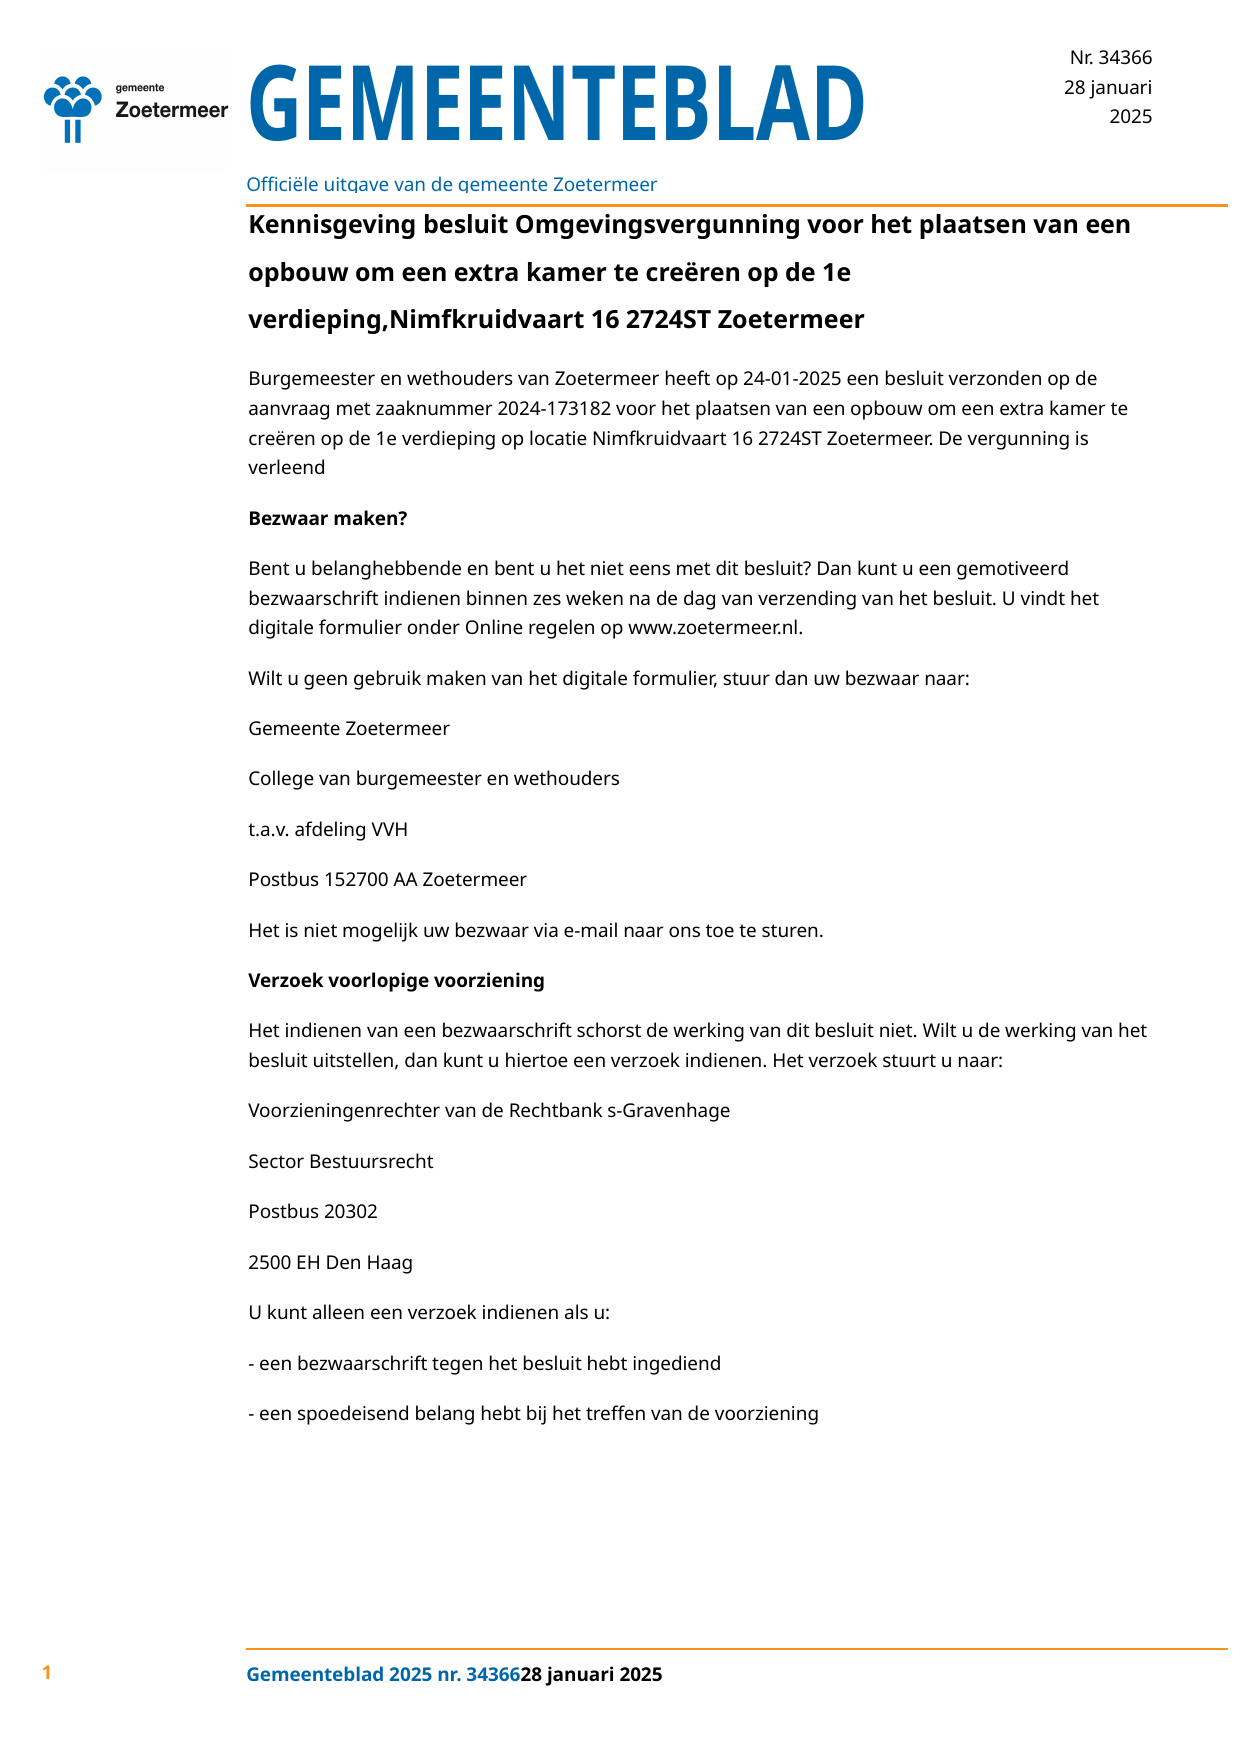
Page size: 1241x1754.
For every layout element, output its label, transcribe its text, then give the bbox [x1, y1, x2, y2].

text Burgemeester en wethouders van Zoetermeer heeft op 24-01-2025 een besluit verzonden op de aanvraag met zaaknummer 2024-173182 voor het plaatsen van een opbouw om een extra kamer te creëren op de 1e verdieping op locatie Nimfkruidvaart 16 2724ST Zoetermeer. De vergunning is verleend [248, 366, 1152, 480]
text Het is niet mogelijk uw bezwaar via e-mail naar ons toe te sturen. [248, 917, 1152, 942]
text Postbus 20302 [248, 1198, 1152, 1224]
text Wilt u geen gebruik maken van het digitale formulier, stuur dan uw bezwaar naar: [248, 665, 1152, 690]
text U kunt alleen een verzoek indienen als u: [248, 1299, 1152, 1325]
text Verzoek voorlopige voorziening [248, 967, 1152, 993]
picture [41, 47, 231, 172]
text Bezwaar maken? [248, 505, 1152, 530]
text Gemeente Zoetermeer [248, 715, 1152, 741]
text Voorzieningenrechter van de Rechtbank s-Gravenhage [248, 1098, 1152, 1123]
text - een spoedeisend belang hebt bij het treffen van de voorziening [248, 1400, 1152, 1426]
text 2500 EH Den Haag [248, 1249, 1152, 1274]
text College van burgemeester en wethouders [248, 766, 1152, 791]
text - een bezwaarschrift tegen het besluit hebt ingediend [248, 1350, 1152, 1375]
text Bent u belanghebbende en bent u het niet eens met dit besluit? Dan kunt u een gemotiveerd bezwaarschrift indienen binnen zes weken na de dag van verzending van het besluit. U vindt het digitale formulier onder Online regelen op www.zoetermeer.nl. [248, 555, 1152, 640]
text Sector Bestuursrecht [248, 1148, 1152, 1174]
text Postbus 152700 AA Zoetermeer [248, 866, 1152, 892]
text t.a.v. afdeling VVH [248, 816, 1152, 842]
text Kennisgeving besluit Omgevingsvergunning voor het plaatsen van een opbouw om een extra kamer te creëren op de 1e verdieping,Nimfkruidvaart 16 2724ST Zoetermeer [248, 207, 1152, 336]
text Het indienen van een bezwaarschrift schorst de werking van dit besluit niet. Wilt u de werking van het besluit uitstellen, dan kunt u hiertoe een verzoek indienen. Het verzoek stuurt u naar: [248, 1018, 1152, 1073]
